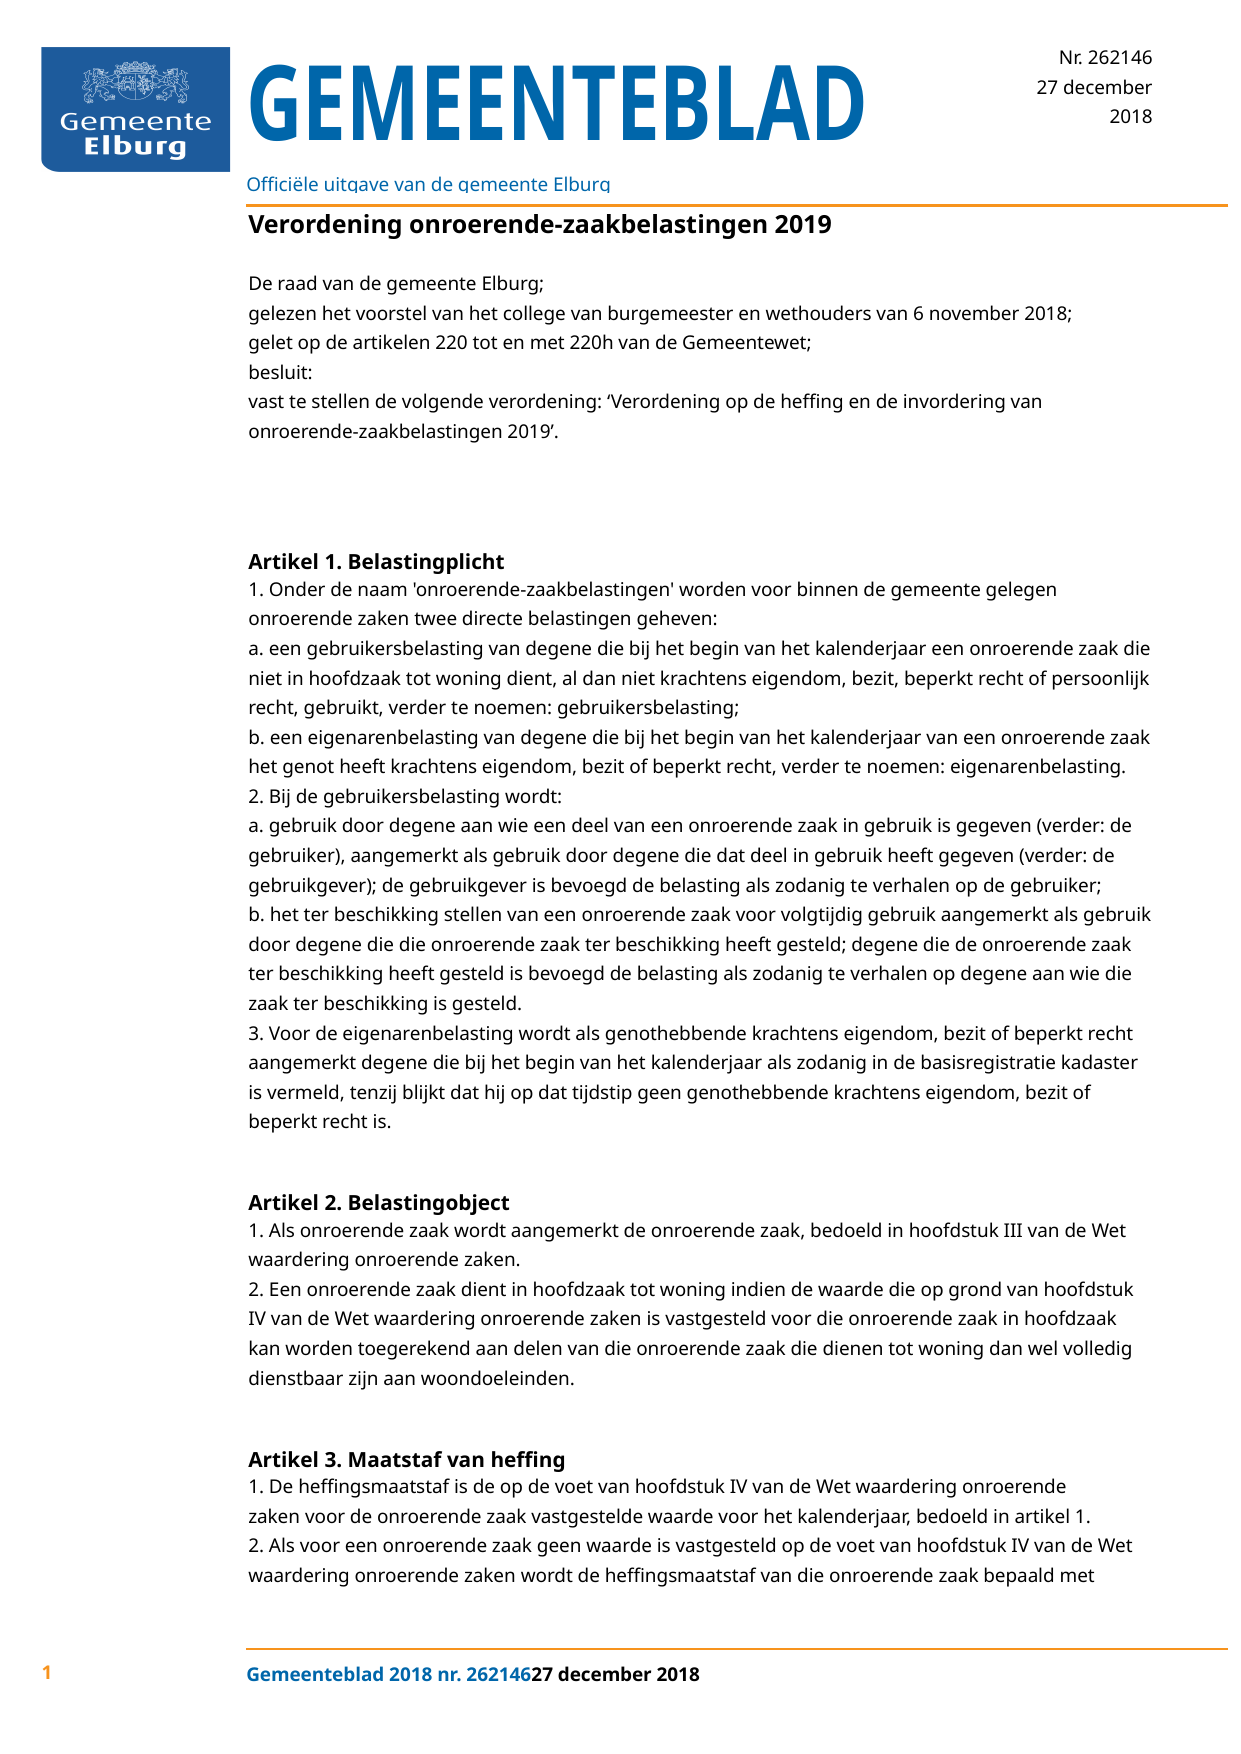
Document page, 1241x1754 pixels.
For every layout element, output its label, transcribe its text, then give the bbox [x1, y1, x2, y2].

text 2. Een onroerende zaak dient in hoofdzaak tot woning indien de waarde die op grond van hoofdstuk IV van de Wet waardering onroerende zaken is vastgesteld voor die onroerende zaak in hoofdzaak kan worden toegerekend aan delen van die onroerende zaak die dienen tot woning dan wel volledig dienstbaar zijn aan woondoeleinden. [248, 1276, 1152, 1391]
text 1. Als onroerende zaak wordt aangemerkt de onroerende zaak, bedoeld in hoofdstuk III van de Wet waardering onroerende zaken. [248, 1217, 1152, 1272]
text besluit: [248, 359, 1152, 385]
text gelet op de artikelen 220 tot en met 220h van de Gemeentewet; [248, 329, 1152, 355]
text Artikel 3. Maatstaf van heffing [248, 1445, 1152, 1473]
text a. gebruik door degene aan wie een deel van een onroerende zaak in gebruik is gegeven (verder: de gebruiker), aangemerkt als gebruik door degene die dat deel in gebruik heeft gegeven (verder: de gebruikgever); de gebruikgever is bevoegd de belasting als zodanig te verhalen op de gebruiker; [248, 813, 1152, 897]
text a. een gebruikersbelasting van degene die bij het begin van het kalenderjaar een onroerende zaak die niet in hoofdzaak tot woning dient, al dan niet krachtens eigendom, bezit, beperkt recht of persoonlijk recht, gebruikt, verder te noemen: gebruikersbelasting; [248, 635, 1152, 720]
text Artikel 1. Belastingplicht [248, 547, 1152, 576]
picture [41, 47, 231, 172]
text vast te stellen de volgende verordening: ‘Verordening op de heffing en de invordering van onroerende-zaakbelastingen 2019’. [248, 389, 1152, 444]
text 1. De heffingsmaatstaf is de op de voet van hoofdstuk IV van de Wet waardering onroerende zaken voor de onroerende zaak vastgestelde waarde voor het kalenderjaar, bedoeld in artikel 1. [248, 1473, 1152, 1528]
text De raad van de gemeente Elburg; [248, 270, 1152, 296]
text Verordening onroerende-zaakbelastingen 2019 [248, 207, 1152, 241]
text gelezen het voorstel van het college van burgemeester en wethouders van 6 november 2018; [248, 300, 1152, 326]
text 2. Bij de gebruikersbelasting wordt: [248, 783, 1152, 809]
text 3. Voor de eigenarenbelasting wordt als genothebbende krachtens eigendom, bezit of beperkt recht aangemerkt degene die bij het begin van het kalenderjaar als zodanig in de basisregistratie kadaster is vermeld, tenzij blijkt dat hij op dat tijdstip geen genothebbende krachtens eigendom, bezit of beperkt recht is. [248, 1020, 1152, 1134]
text b. een eigenarenbelasting van degene die bij het begin van het kalenderjaar van een onroerende zaak het genot heeft krachtens eigendom, bezit of beperkt recht, verder te noemen: eigenarenbelasting. [248, 724, 1152, 779]
text Artikel 2. Belastingobject [248, 1188, 1152, 1217]
text 2. Als voor een onroerende zaak geen waarde is vastgesteld op de voet van hoofdstuk IV van de Wet waardering onroerende zaken wordt de heffingsmaatstaf van die onroerende zaak bepaald met [248, 1532, 1152, 1588]
text 1. Onder de naam 'onroerende-zaakbelastingen' worden voor binnen de gemeente gelegen onroerende zaken twee directe belastingen geheven: [248, 576, 1152, 631]
text b. het ter beschikking stellen van een onroerende zaak voor volgtijdig gebruik aangemerkt als gebruik door degene die die onroerende zaak ter beschikking heeft gesteld; degene die de onroerende zaak ter beschikking heeft gesteld is bevoegd de belasting als zodanig te verhalen op degene aan wie die zaak ter beschikking is gesteld. [248, 901, 1152, 1016]
